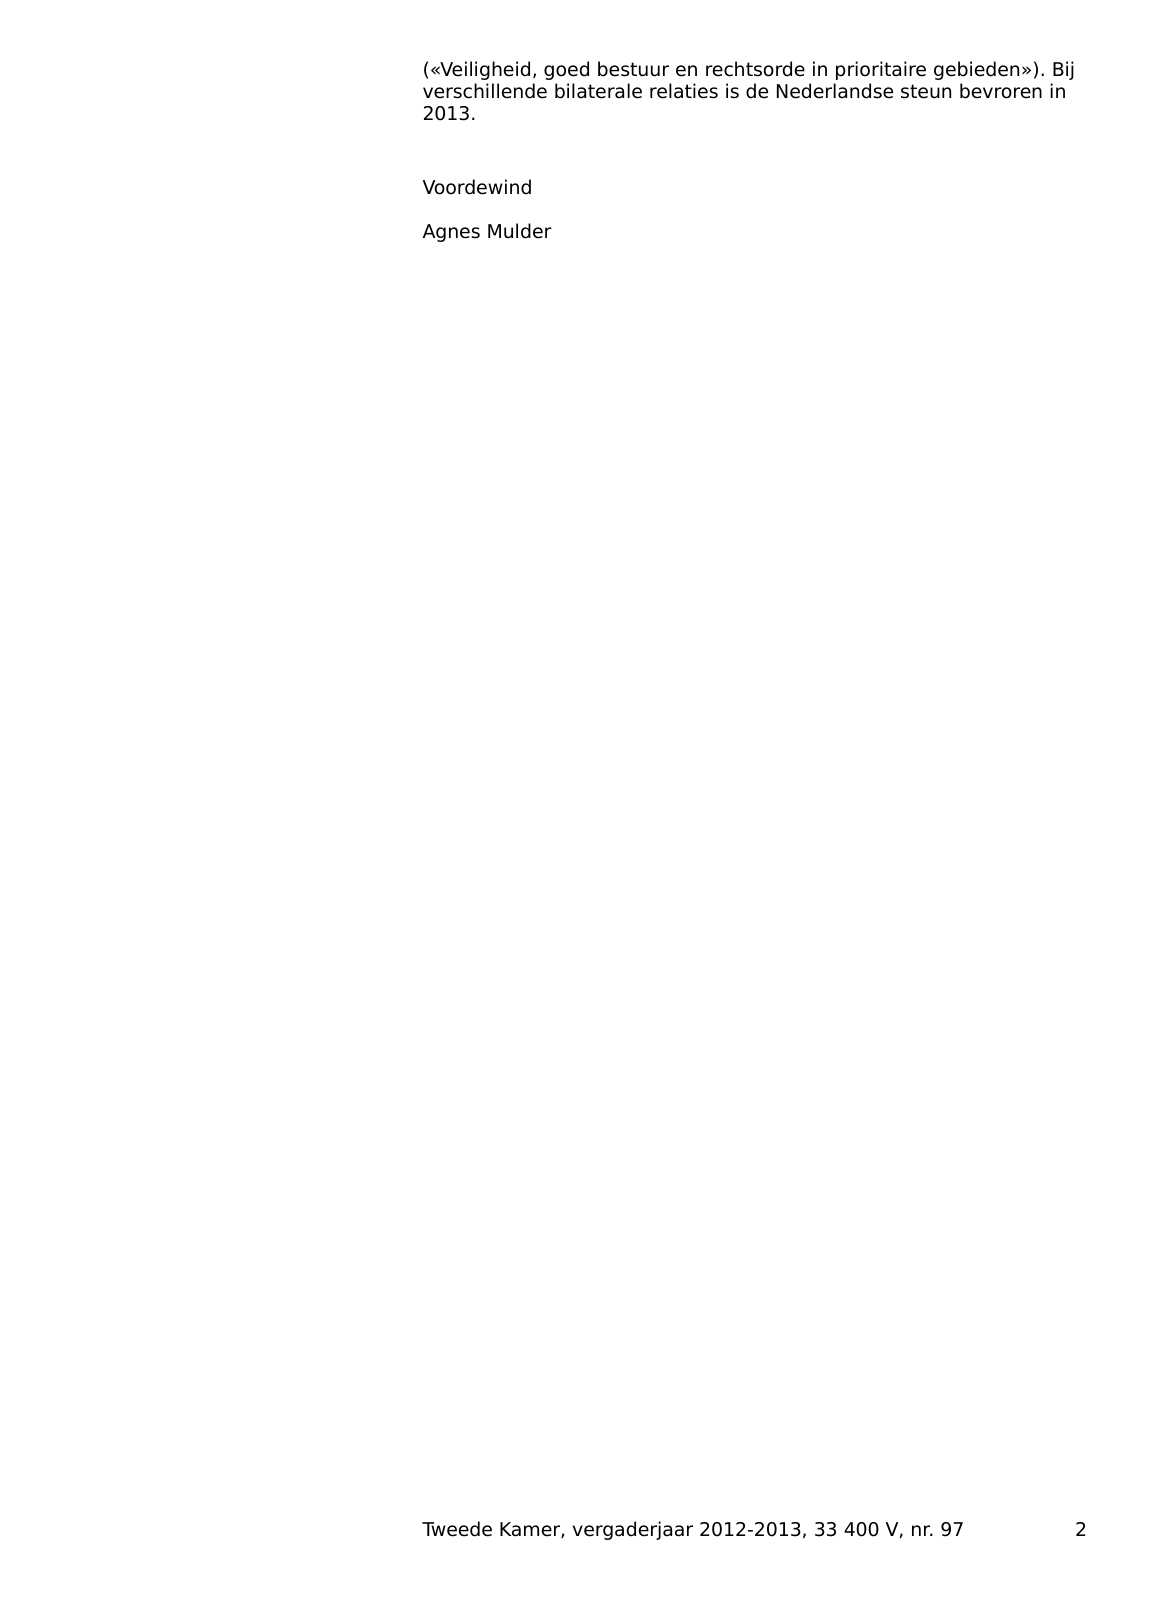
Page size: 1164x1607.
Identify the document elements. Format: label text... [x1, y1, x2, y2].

text Voordewind Agnes Mulder [422, 155, 1087, 243]
text («Veiligheid, goed bestuur en rechtsorde in prioritaire gebieden»). Bij verschillende bilaterale relaties is de Nederlandse steun bevroren in 2013. [422, 59, 1087, 125]
